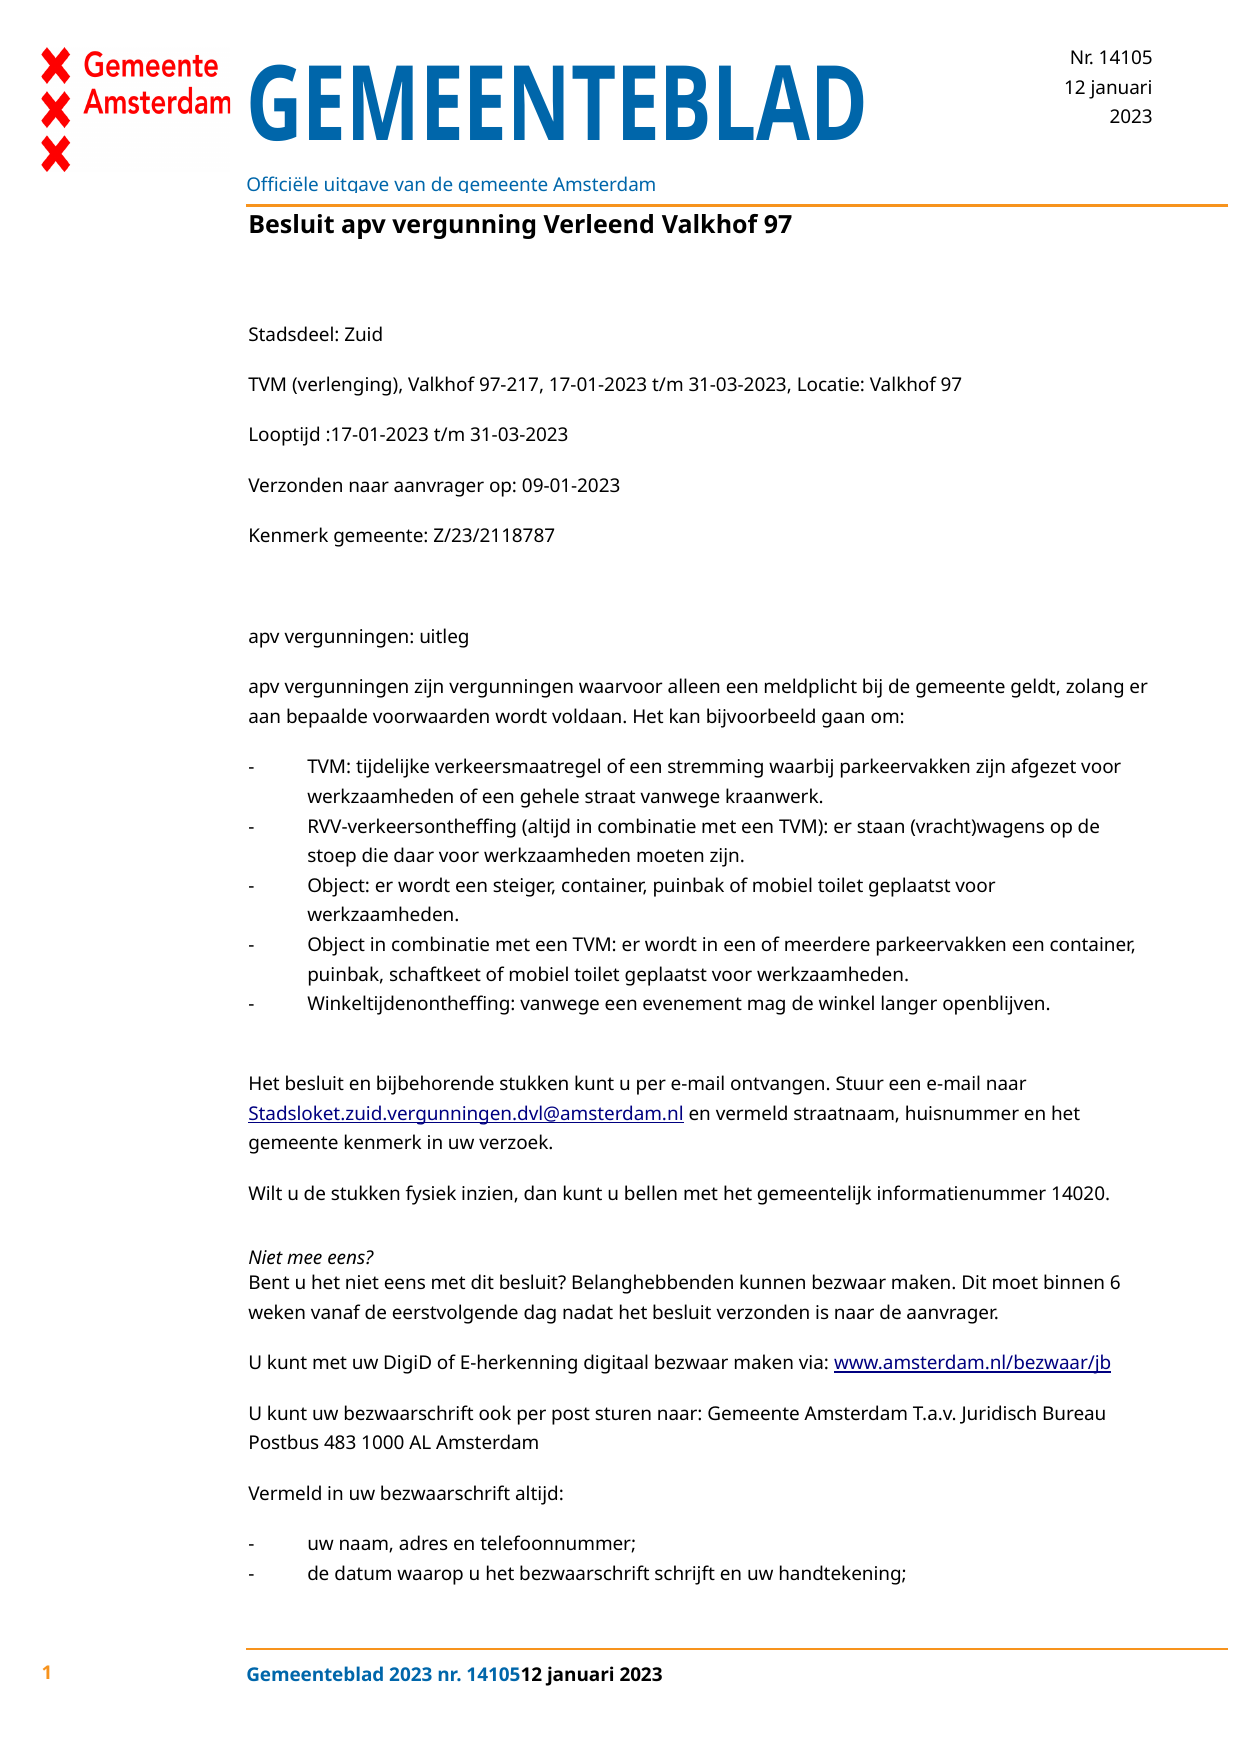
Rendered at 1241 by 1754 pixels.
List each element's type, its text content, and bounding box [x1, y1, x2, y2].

text apv vergunningen: uitleg [248, 623, 1152, 649]
text Verzonden naar aanvrager op: 09-01-2023 [248, 472, 1152, 498]
list uw naam, adres en telefoonnummer; [248, 1530, 1152, 1556]
text Het besluit en bijbehorende stukken kunt u per e-mail ontvangen. Stuur een e-mail naar Stadsloket.zuid.vergunningen.dvl@amsterdam.nl en vermeld straatnaam, huisnummer en het gemeente kenmerk in uw verzoek. [248, 1070, 1152, 1155]
list Object in combinatie met een TVM: er wordt in een of meerdere parkeervakken een container, puinbak, schaftkeet of mobiel toilet geplaatst voor werkzaamheden. [248, 931, 1152, 986]
list TVM: tijdelijke verkeersmaatregel of een stremming waarbij parkeervakken zijn afgezet voor werkzaamheden of een gehele straat vanwege kraanwerk. [248, 754, 1152, 809]
text U kunt uw bezwaarschrift ook per post sturen naar: Gemeente Amsterdam T.a.v. Juridisch Bureau Postbus 483 1000 AL Amsterdam [248, 1400, 1152, 1455]
text Stadsdeel: Zuid [248, 321, 1152, 346]
text Besluit apv vergunning Verleend Valkhof 97 [248, 207, 1152, 241]
text Vermeld in uw bezwaarschrift altijd: [248, 1480, 1152, 1506]
list de datum waarop u het bezwaarschrift schrijft en uw handtekening; [248, 1560, 1152, 1586]
text Kenmerk gemeente: Z/23/2118787 [248, 522, 1152, 548]
text Bent u het niet eens met dit besluit? Belanghebbenden kunnen bezwaar maken. Dit moet binnen 6 weken vanaf de eerstvolgende dag nadat het besluit verzonden is naar de aanvrager. [248, 1269, 1152, 1325]
text Looptijd :17-01-2023 t/m 31-03-2023 [248, 422, 1152, 447]
text Wilt u de stukken fysiek inzien, dan kunt u bellen met het gemeentelijk informatienummer 14020. [248, 1180, 1152, 1206]
list Winkeltijdenontheffing: vanwege een evenement mag de winkel langer openblijven. [248, 990, 1152, 1016]
list Object: er wordt een steiger, container, puinbak of mobiel toilet geplaatst voor werkzaamheden. [248, 872, 1152, 927]
text Niet mee eens? [248, 1244, 1152, 1269]
list RVV-verkeersontheffing (altijd in combinatie met een TVM): er staan (vracht)wagens op de stoep die daar voor werkzaamheden moeten zijn. [248, 813, 1152, 868]
text TVM (verlenging), Valkhof 97-217, 17-01-2023 t/m 31-03-2023, Locatie: Valkhof 97 [248, 371, 1152, 397]
text apv vergunningen zijn vergunningen waarvoor alleen een meldplicht bij de gemeente geldt, zolang er aan bepaalde voorwaarden wordt voldaan. Het kan bijvoorbeeld gaan om: [248, 674, 1152, 729]
text U kunt met uw DigiD of E-herkenning digitaal bezwaar maken via: www.amsterdam.nl/bezwaar/jb [248, 1349, 1152, 1375]
picture [41, 47, 231, 172]
